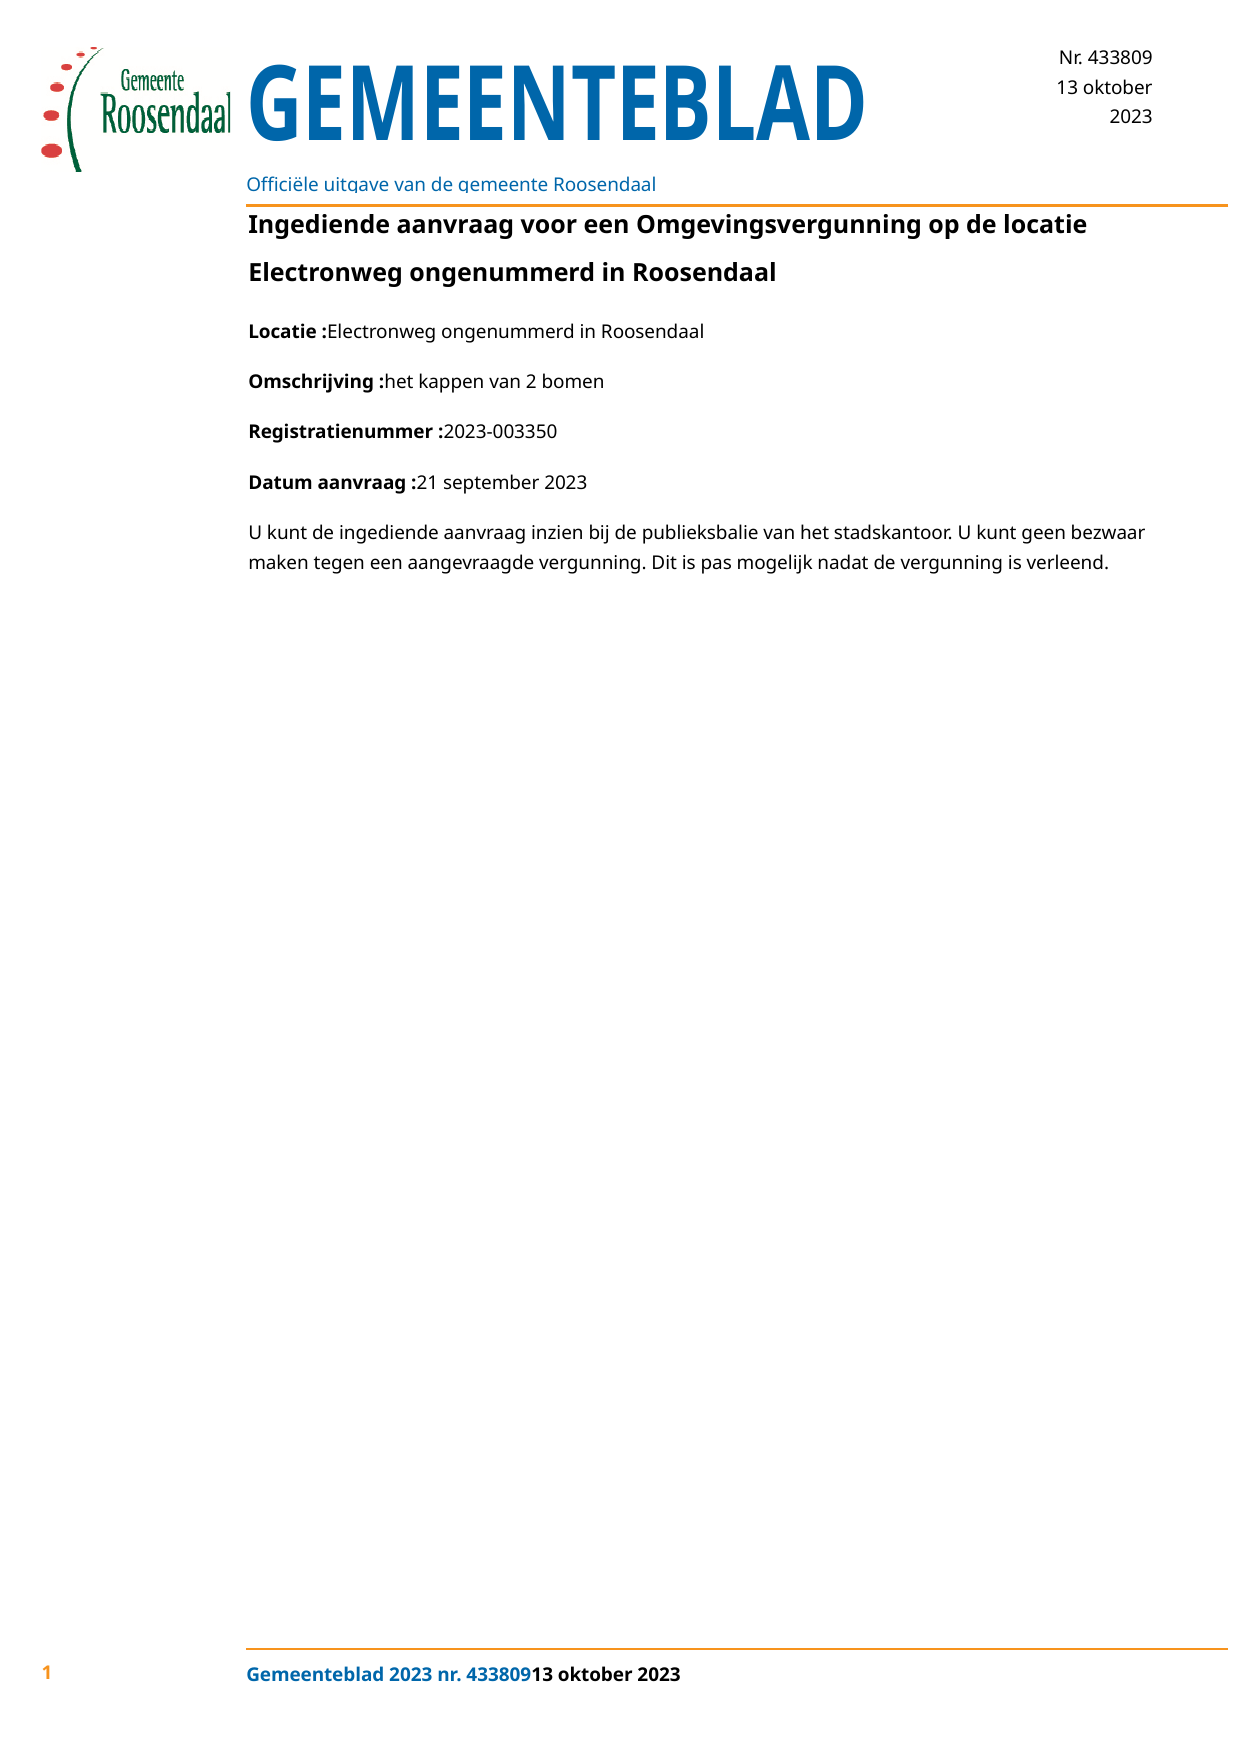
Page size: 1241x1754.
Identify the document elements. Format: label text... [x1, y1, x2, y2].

text Ingediende aanvraag voor een Omgevingsvergunning op de locatie Electronweg ongenummerd in Roosendaal [248, 207, 1152, 288]
text Registratienummer :2023-003350 [248, 419, 1152, 444]
text Omschrijving :het kappen van 2 bomen [248, 368, 1152, 394]
text Datum aanvraag :21 september 2023 [248, 469, 1152, 495]
text Locatie :Electronweg ongenummerd in Roosendaal [248, 318, 1152, 344]
picture [41, 47, 231, 172]
text U kunt de ingediende aanvraag inzien bij de publieksbalie van het stadskantoor. U kunt geen bezwaar maken tegen een aangevraagde vergunning. Dit is pas mogelijk nadat de vergunning is verleend. [248, 519, 1152, 575]
